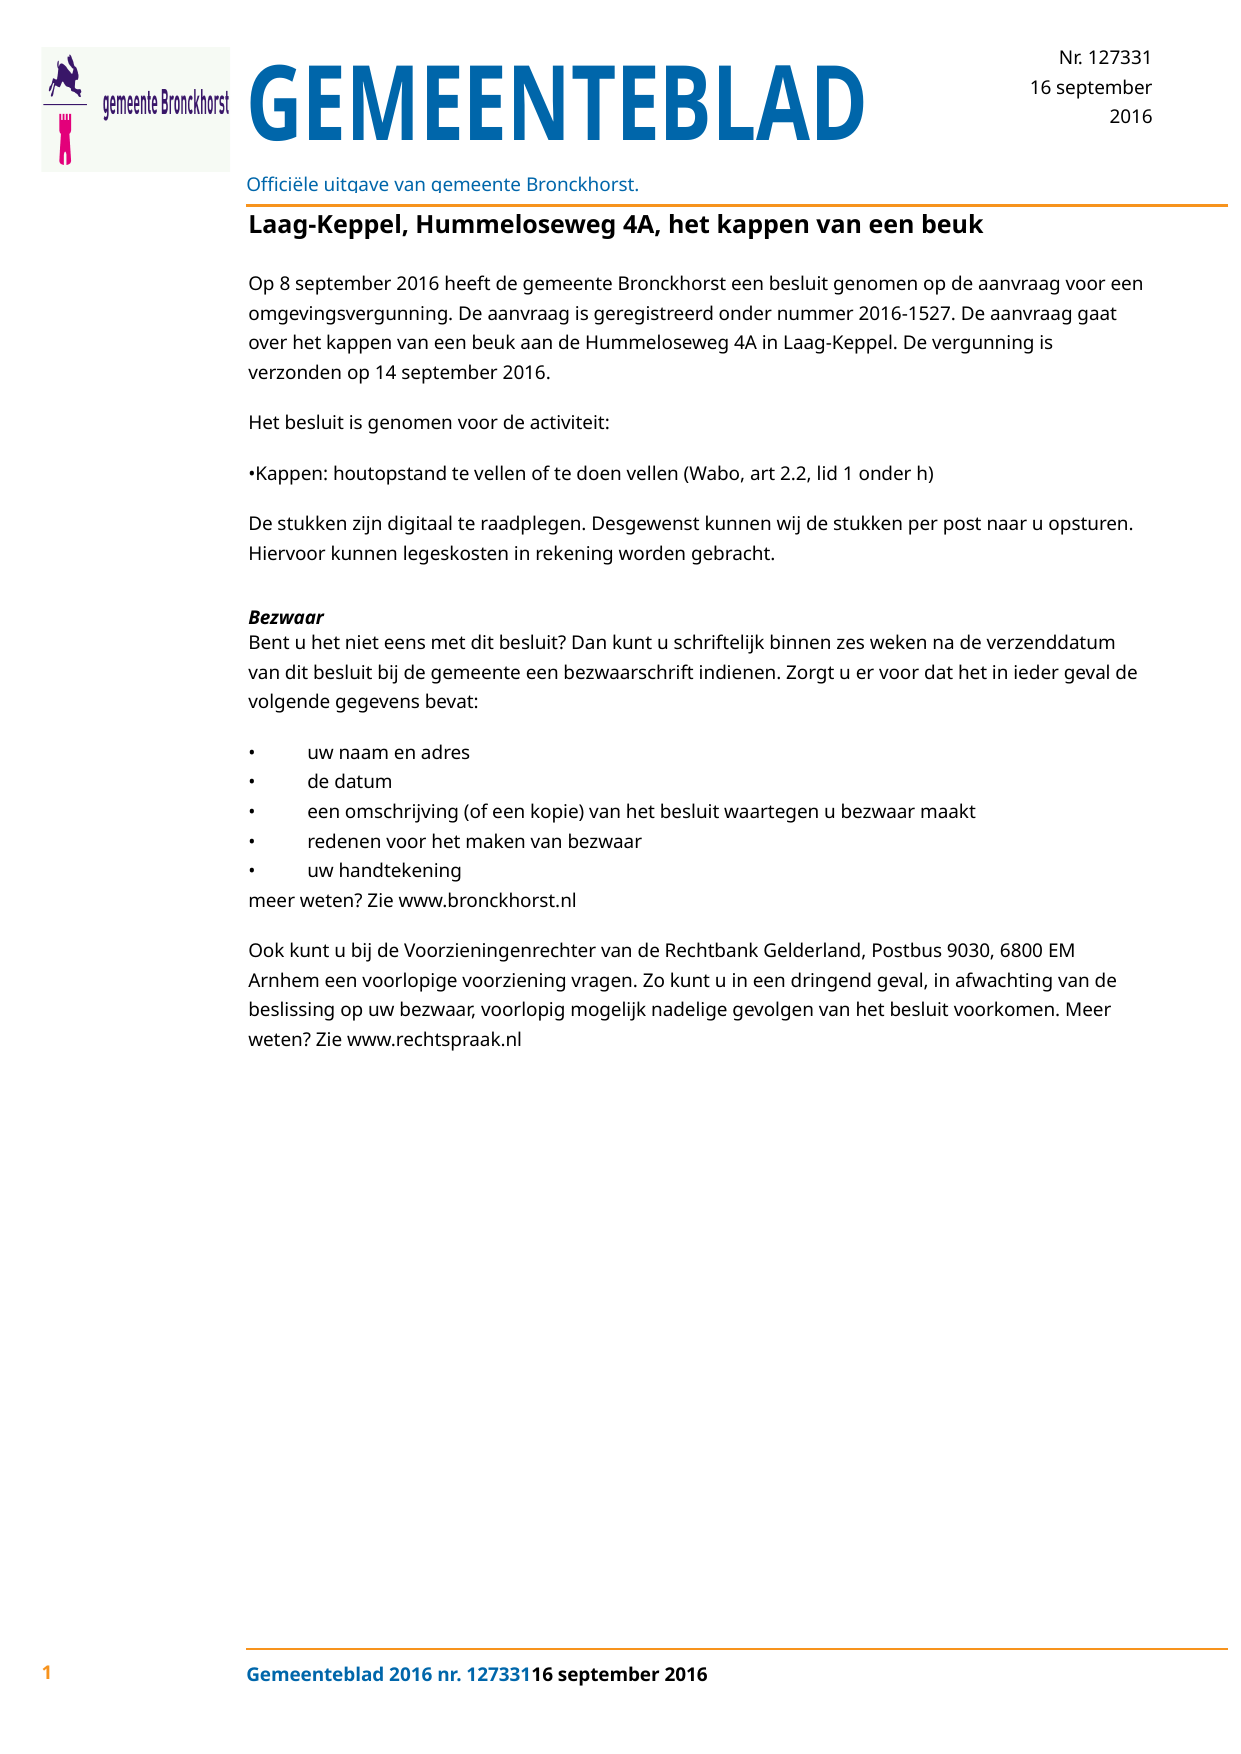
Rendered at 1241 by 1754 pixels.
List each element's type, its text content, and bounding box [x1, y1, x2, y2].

text Op 8 september 2016 heeft de gemeente Bronckhorst een besluit genomen op de aanvraag voor een omgevingsvergunning. De aanvraag is geregistreerd onder nummer 2016-1527. De aanvraag gaat over het kappen van een beuk aan de Hummeloseweg 4A in Laag-Keppel. De vergunning is verzonden op 14 september 2016. [248, 270, 1152, 385]
text •Kappen: houtopstand te vellen of te doen vellen (Wabo, art 2.2, lid 1 onder h) [248, 460, 1152, 486]
list uw naam en adres [248, 739, 1152, 765]
list de datum [248, 769, 1152, 794]
list een omschrijving (of een kopie) van het besluit waartegen u bezwaar maakt [248, 798, 1152, 824]
text meer weten? Zie www.bronckhorst.nl [248, 887, 1152, 913]
text Bent u het niet eens met dit besluit? Dan kunt u schriftelijk binnen zes weken na de verzenddatum van dit besluit bij de gemeente een bezwaarschrift indienen. Zorgt u er voor dat het in ieder geval de volgende gegevens bevat: [248, 629, 1152, 714]
text Het besluit is genomen voor de activiteit: [248, 409, 1152, 435]
list uw handtekening [248, 857, 1152, 883]
text Bezwaar [248, 604, 1152, 629]
text Laag-Keppel, Hummeloseweg 4A, het kappen van een beuk [248, 207, 1152, 241]
picture [41, 47, 231, 172]
text Ook kunt u bij de Voorzieningenrechter van de Rechtbank Gelderland, Postbus 9030, 6800 EM Arnhem een voorlopige voorziening vragen. Zo kunt u in een dringend geval, in afwachting van de beslissing op uw bezwaar, voorlopig mogelijk nadelige gevolgen van het besluit voorkomen. Meer weten? Zie www.rechtspraak.nl [248, 937, 1152, 1052]
text De stukken zijn digitaal te raadplegen. Desgewenst kunnen wij de stukken per post naar u opsturen. Hiervoor kunnen legeskosten in rekening worden gebracht. [248, 510, 1152, 566]
list redenen voor het maken van bezwaar [248, 828, 1152, 854]
